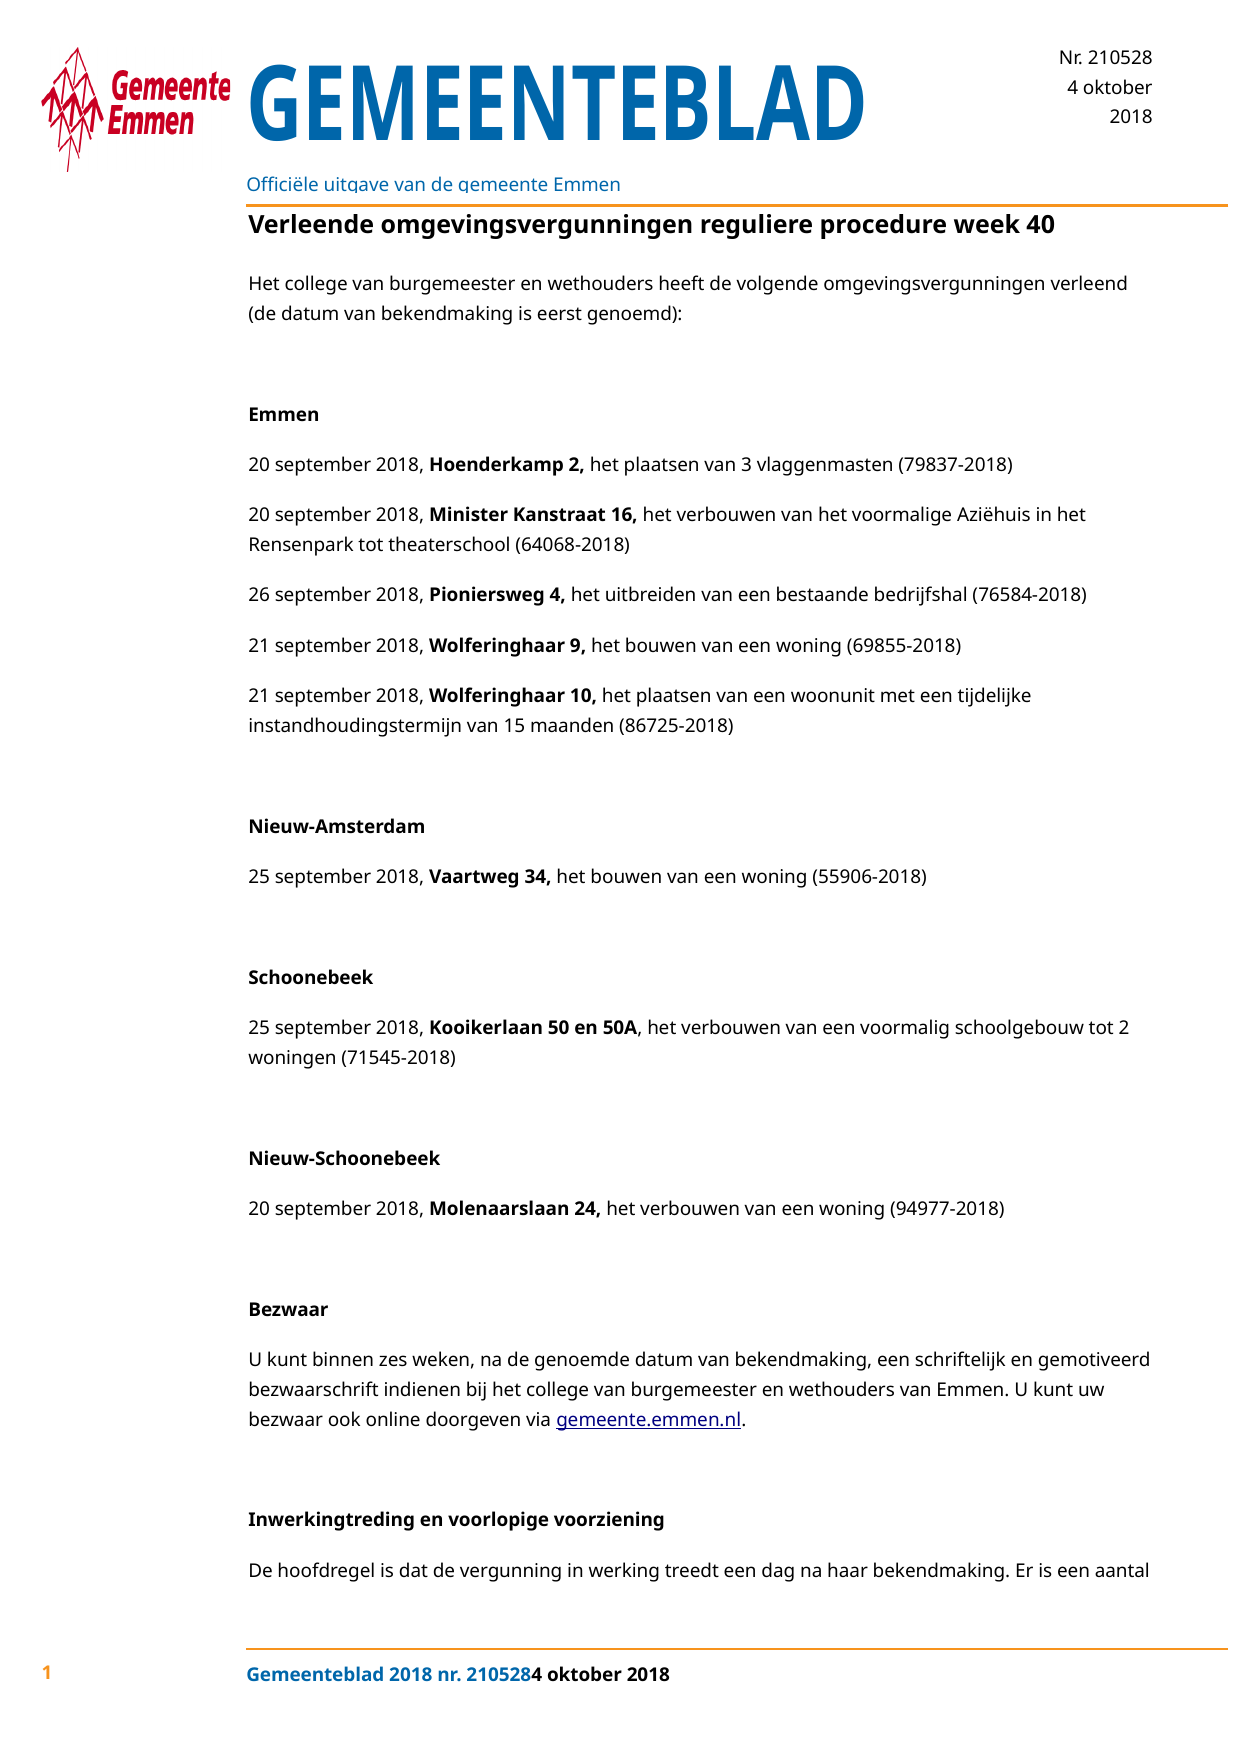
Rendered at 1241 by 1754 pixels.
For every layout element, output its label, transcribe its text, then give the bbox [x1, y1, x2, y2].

text Emmen [248, 401, 1152, 426]
text 20 september 2018, Minister Kanstraat 16, het verbouwen van het voormalige Aziëhuis in het Rensenpark tot theaterschool (64068-2018) [248, 502, 1152, 557]
text Verleende omgevingsvergunningen reguliere procedure week 40 [248, 207, 1152, 241]
text 21 september 2018, Wolferinghaar 10, het plaatsen van een woonunit met een tijdelijke instandhoudingstermijn van 15 maanden (86725-2018) [248, 682, 1152, 738]
text Het college van burgemeester en wethouders heeft de volgende omgevingsvergunningen verleend (de datum van bekendmaking is eerst genoemd): [248, 270, 1152, 326]
text Nieuw-Schoonebeek [248, 1145, 1152, 1171]
text De hoofdregel is dat de vergunning in werking treedt een dag na haar bekendmaking. Er is een aantal [248, 1557, 1152, 1583]
picture [41, 47, 231, 172]
text U kunt binnen zes weken, na de genoemde datum van bekendmaking, een schriftelijk en gemotiveerd bezwaarschrift indienen bij het college van burgemeester en wethouders van Emmen. U kunt uw bezwaar ook online doorgeven via gemeente.emmen.nl. [248, 1347, 1152, 1431]
text 25 september 2018, Kooikerlaan 50 en 50A, het verbouwen van een voormalig schoolgebouw tot 2 woningen (71545-2018) [248, 1014, 1152, 1070]
text 20 september 2018, Hoenderkamp 2, het plaatsen van 3 vlaggenmasten (79837-2018) [248, 451, 1152, 477]
text Nieuw-Amsterdam [248, 813, 1152, 838]
text 25 september 2018, Vaartweg 34, het bouwen van een woning (55906-2018) [248, 863, 1152, 889]
text 21 september 2018, Wolferinghaar 9, het bouwen van een woning (69855-2018) [248, 632, 1152, 658]
text 20 september 2018, Molenaarslaan 24, het verbouwen van een woning (94977-2018) [248, 1195, 1152, 1221]
text 26 september 2018, Pioniersweg 4, het uitbreiden van een bestaande bedrijfshal (76584-2018) [248, 582, 1152, 607]
text Bezwaar [248, 1296, 1152, 1322]
text Schoonebeek [248, 964, 1152, 990]
text Inwerkingtreding en voorlopige voorziening [248, 1507, 1152, 1532]
